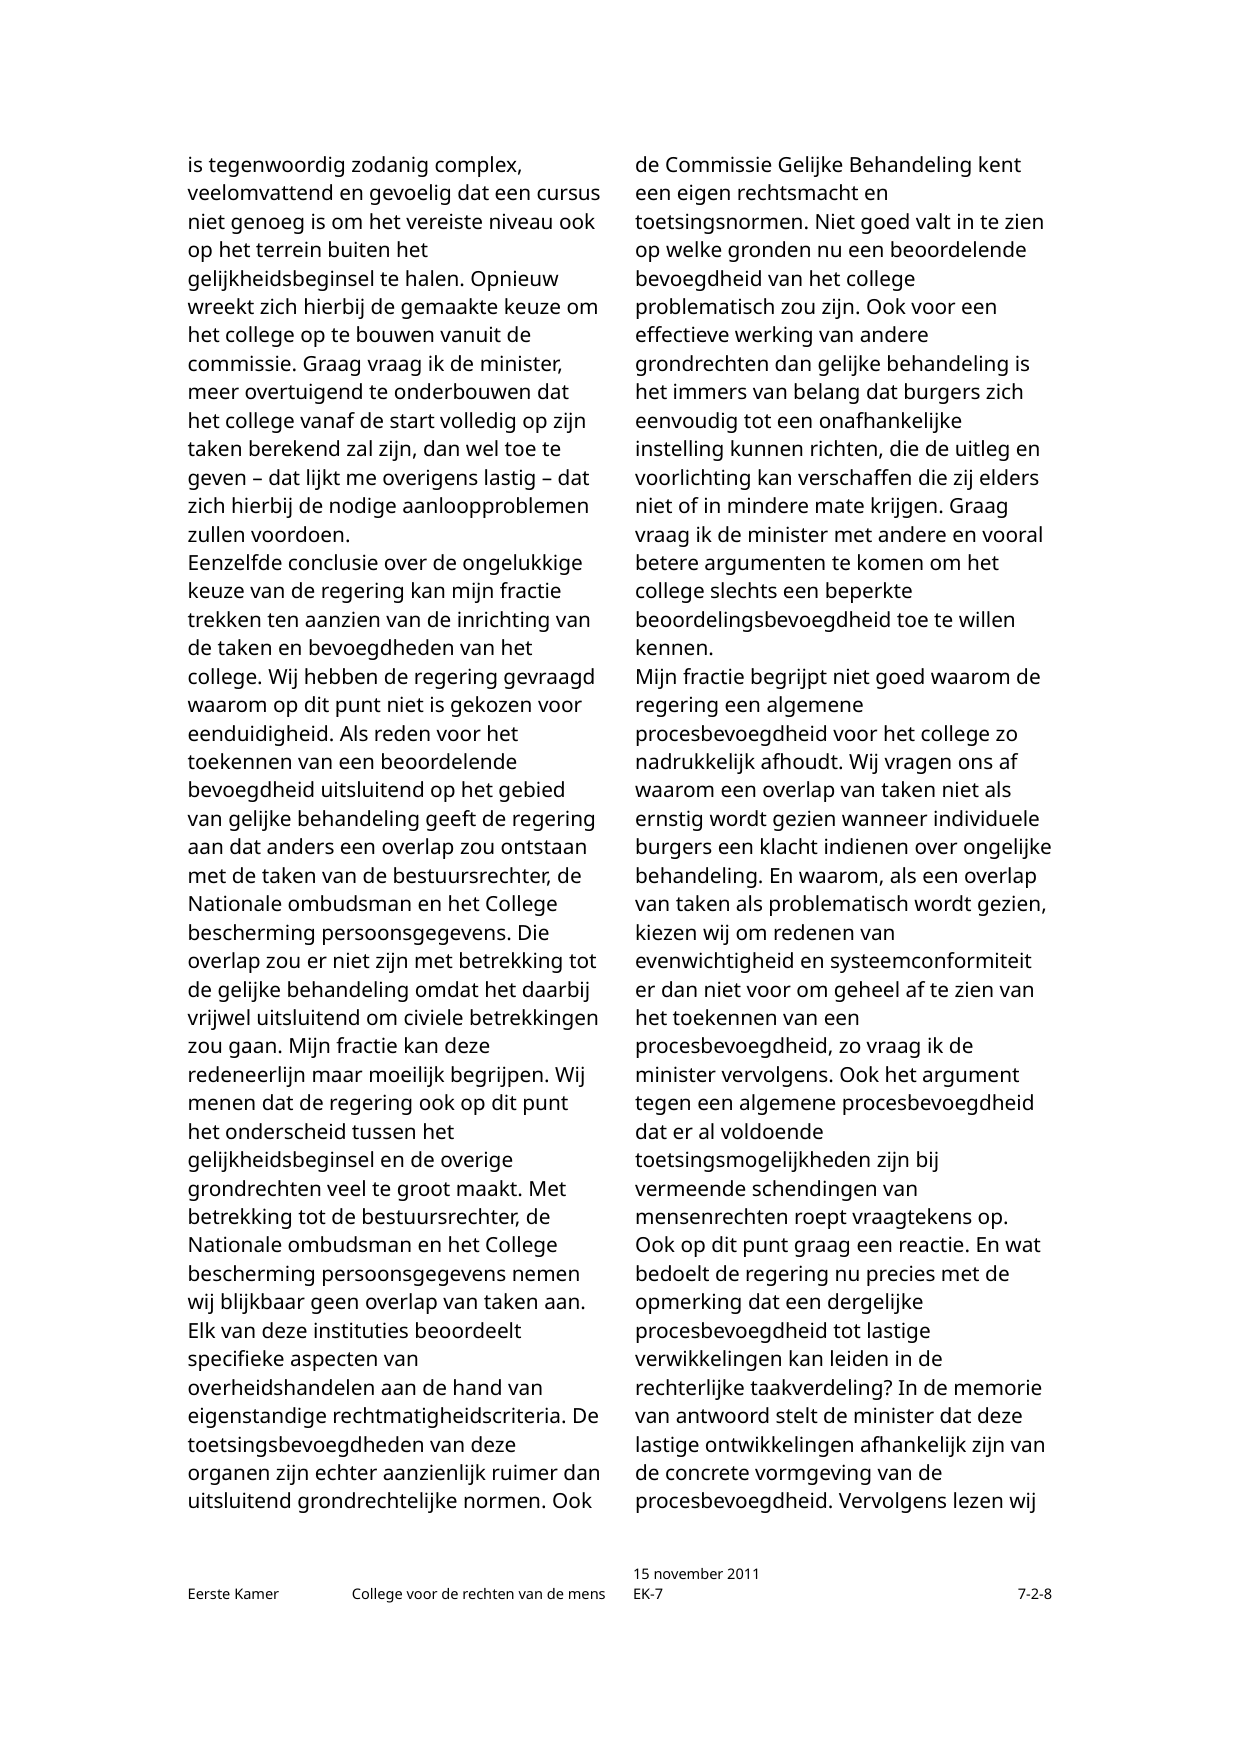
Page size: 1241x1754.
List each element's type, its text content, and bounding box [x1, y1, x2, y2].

text Eenzelfde conclusie over de ongelukkige keuze van de regering kan mijn fractie trekken ten aanzien van de inrichting van de taken en bevoegdheden van het college. Wij hebben de regering gevraagd waarom op dit punt niet is gekozen voor eenduidigheid. Als reden voor het toekennen van een beoordelende bevoegdheid uitsluitend op het gebied van gelijke behandeling geeft de regering aan dat anders een overlap zou ontstaan met de taken van de bestuursrechter, de Nationale ombudsman en het College bescherming persoonsgegevens. Die overlap zou er niet zijn met betrekking tot de gelijke behandeling omdat het daarbij vrijwel uitsluitend om civiele betrekkingen zou gaan. Mijn fractie kan deze redeneerlijn maar moeilijk begrijpen. Wij menen dat de regering ook op dit punt het onderscheid tussen het gelijkheidsbeginsel en de overige grondrechten veel te groot maakt. Met betrekking tot de bestuursrechter, de Nationale ombudsman en het College bescherming persoonsgegevens nemen wij blijkbaar geen overlap van taken aan. Elk van deze instituties beoordeelt specifieke aspecten van overheidshandelen aan de hand van eigenstandige rechtmatigheidscriteria. De toetsingsbevoegdheden van deze organen zijn echter aanzienlijk ruimer dan uitsluitend grondrechtelijke normen. Ook [187, 548, 605, 1515]
text Mijn fractie begrijpt niet goed waarom de regering een algemene procesbevoegdheid voor het college zo nadrukkelijk afhoudt. Wij vragen ons af waarom een overlap van taken niet als ernstig wordt gezien wanneer individuele burgers een klacht indienen over ongelijke behandeling. En waarom, als een overlap van taken als problematisch wordt gezien, kiezen wij om redenen van evenwichtigheid en systeemconformiteit er dan niet voor om geheel af te zien van het toekennen van een procesbevoegdheid, zo vraag ik de minister vervolgens. Ook het argument tegen een algemene procesbevoegdheid dat er al voldoende toetsingsmogelijkheden zijn bij vermeende schendingen van mensenrechten roept vraagtekens op. Ook op dit punt graag een reactie. En wat bedoelt de regering nu precies met de opmerking dat een dergelijke procesbevoegdheid tot lastige verwikkelingen kan leiden in de rechterlijke taakverdeling? In de memorie van antwoord stelt de minister dat deze lastige ontwikkelingen afhankelijk zijn van de concrete vormgeving van de procesbevoegdheid. Vervolgens lezen wij [635, 662, 1053, 1515]
text is tegenwoordig zodanig complex, veelomvattend en gevoelig dat een cursus niet genoeg is om het vereiste niveau ook op het terrein buiten het gelijkheidsbeginsel te halen. Opnieuw wreekt zich hierbij de gemaakte keuze om het college op te bouwen vanuit de commissie. Graag vraag ik de minister, meer overtuigend te onderbouwen dat het college vanaf de start volledig op zijn taken berekend zal zijn, dan wel toe te geven – dat lijkt me overigens lastig – dat zich hierbij de nodige aanloopproblemen zullen voordoen. [187, 150, 605, 548]
text de Commissie Gelijke Behandeling kent een eigen rechtsmacht en toetsingsnormen. Niet goed valt in te zien op welke gronden nu een beoordelende bevoegdheid van het college problematisch zou zijn. Ook voor een effectieve werking van andere grondrechten dan gelijke behandeling is het immers van belang dat burgers zich eenvoudig tot een onafhankelijke instelling kunnen richten, die de uitleg en voorlichting kan verschaffen die zij elders niet of in mindere mate krijgen. Graag vraag ik de minister met andere en vooral betere argumenten te komen om het college slechts een beperkte beoordelingsbevoegdheid toe te willen kennen. [635, 150, 1053, 662]
